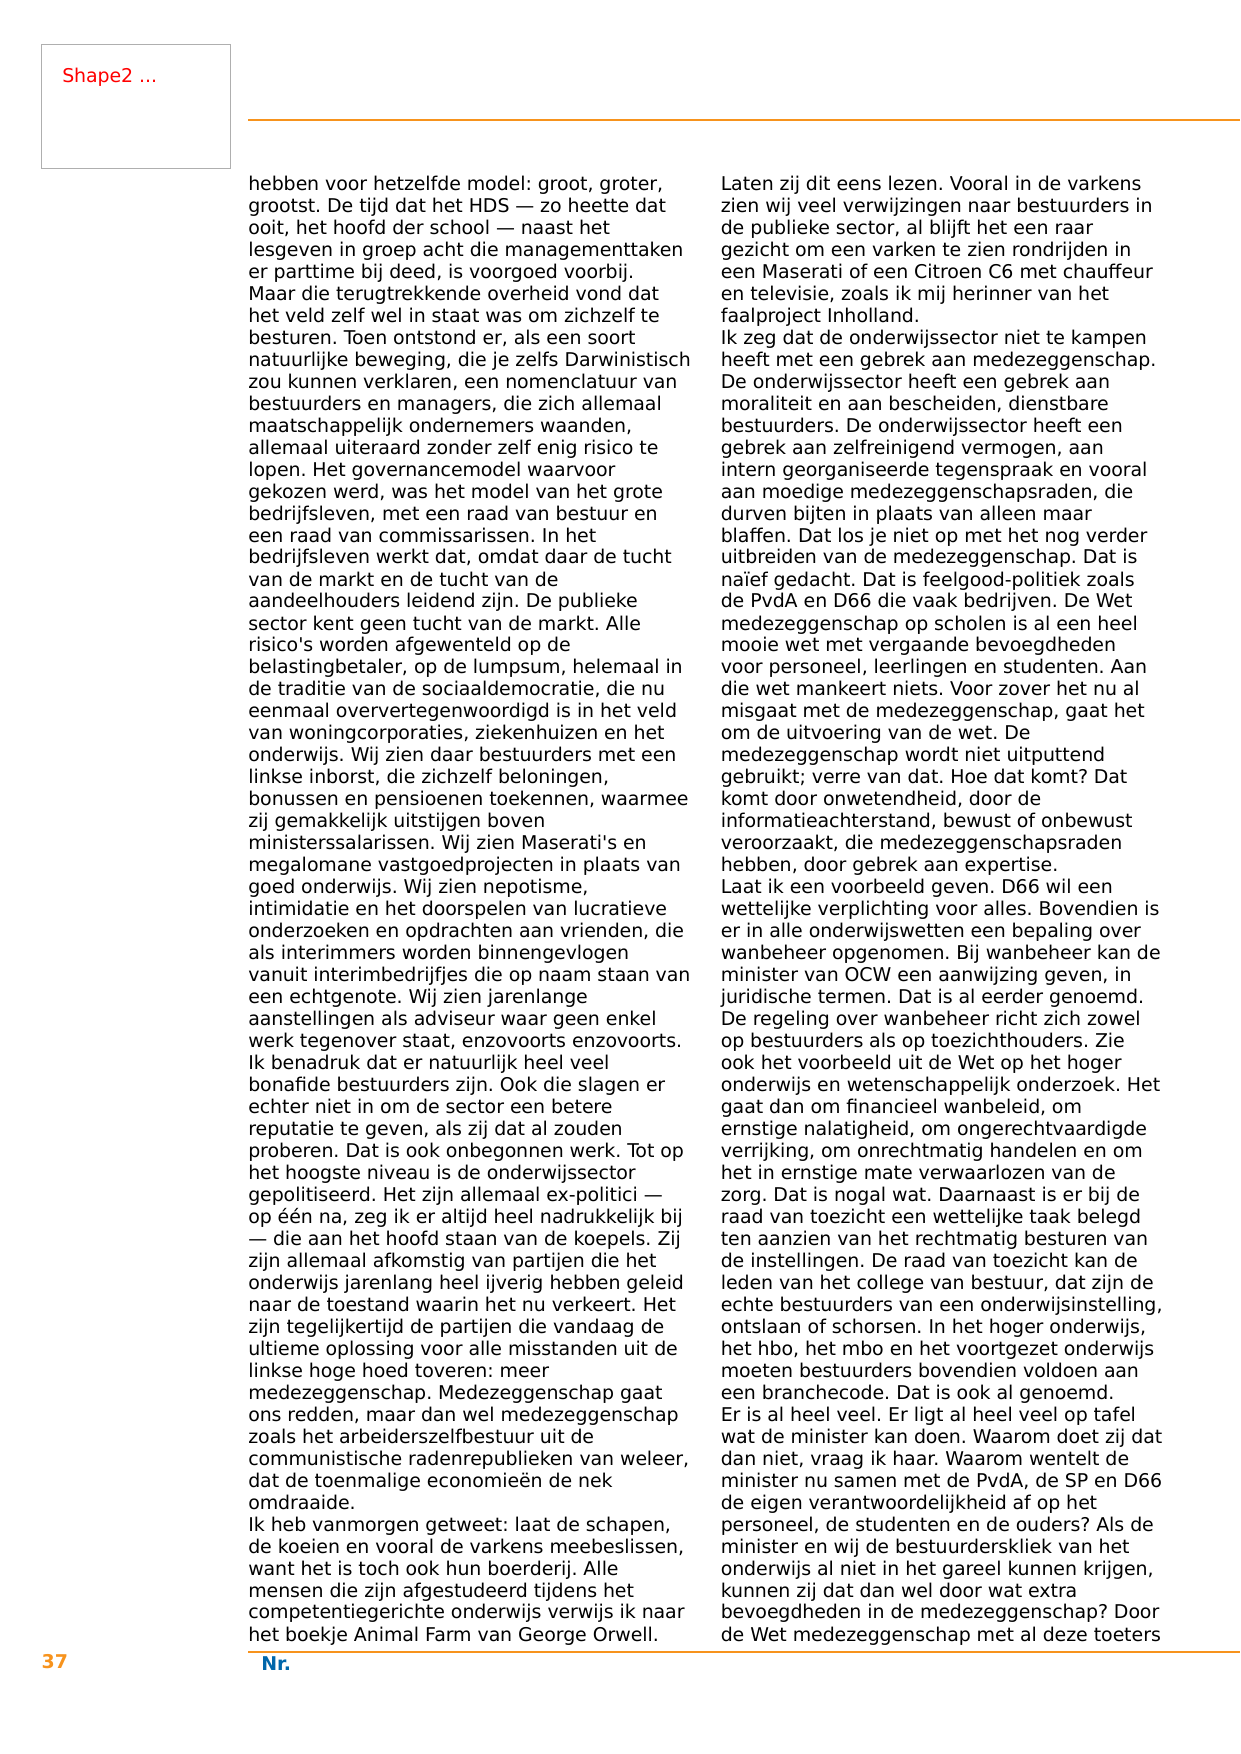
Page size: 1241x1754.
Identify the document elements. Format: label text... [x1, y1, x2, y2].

text Ik heb vanmorgen getweet: laat de schapen, de koeien en vooral de varkens meebeslissen, want het is toch ook hun boerderij. Alle mensen die zijn afgestudeerd tijdens het competentiegerichte onderwijs verwijs ik naar het boekje Animal Farm van George Orwell. [248, 1513, 691, 1645]
text Laten zij dit eens lezen. Vooral in de varkens zien wij veel verwijzingen naar bestuurders in de publieke sector, al blijft het een raar gezicht om een varken te zien rondrijden in een Maserati of een Citroen C6 met chauffeur en televisie, zoals ik mij herinner van het faalproject Inholland. [721, 173, 1163, 327]
text hebben voor hetzelfde model: groot, groter, grootst. De tijd dat het HDS — zo heette dat ooit, het hoofd der school — naast het lesgeven in groep acht die managementtaken er parttime bij deed, is voorgoed voorbij. [248, 173, 691, 283]
text Ik benadruk dat er natuurlijk heel veel bonafide bestuurders zijn. Ook die slagen er echter niet in om de sector een betere reputatie te geven, als zij dat al zouden proberen. Dat is ook onbegonnen werk. Tot op het hoogste niveau is de onderwijssector gepolitiseerd. Het zijn allemaal ex-politici — op één na, zeg ik er altijd heel nadrukkelijk bij — die aan het hoofd staan van de koepels. Zij zijn allemaal afkomstig van partijen die het onderwijs jarenlang heel ijverig hebben geleid naar de toestand waarin het nu verkeert. Het zijn tegelijkertijd de partijen die vandaag de ultieme oplossing voor alle misstanden uit de linkse hoge hoed toveren: meer medezeggenschap. Medezeggenschap gaat ons redden, maar dan wel medezeggenschap zoals het arbeiderszelfbestuur uit de communistische radenrepublieken van weleer, dat de toenmalige economieën de nek omdraaide. [248, 1052, 691, 1513]
text Maar die terugtrekkende overheid vond dat het veld zelf wel in staat was om zichzelf te besturen. Toen ontstond er, als een soort natuurlijke beweging, die je zelfs Darwinistisch zou kunnen verklaren, een nomenclatuur van bestuurders en managers, die zich allemaal maatschappelijk ondernemers waanden, allemaal uiteraard zonder zelf enig risico te lopen. Het governancemodel waarvoor gekozen werd, was het model van het grote bedrijfsleven, met een raad van bestuur en een raad van commissarissen. In het bedrijfsleven werkt dat, omdat daar de tucht van de markt en de tucht van de aandeelhouders leidend zijn. De publieke sector kent geen tucht van de markt. Alle risico's worden afgewenteld op de belastingbetaler, op de lumpsum, helemaal in de traditie van de sociaaldemocratie, die nu eenmaal oververtegenwoordigd is in het veld van woningcorporaties, ziekenhuizen en het onderwijs. Wij zien daar bestuurders met een linkse inborst, die zichzelf beloningen, bonussen en pensioenen toekennen, waarmee zij gemakkelijk uitstijgen boven ministerssalarissen. Wij zien Maserati's en megalomane vastgoedprojecten in plaats van goed onderwijs. Wij zien nepotisme, intimidatie en het doorspelen van lucratieve onderzoeken en opdrachten aan vrienden, die als interimmers worden binnengevlogen vanuit interimbedrijfjes die op naam staan van een echtgenote. Wij zien jarenlange aanstellingen als adviseur waar geen enkel werk tegenover staat, enzovoorts enzovoorts. [248, 283, 691, 1052]
text Er is al heel veel. Er ligt al heel veel op tafel wat de minister kan doen. Waarom doet zij dat dan niet, vraag ik haar. Waarom wentelt de minister nu samen met de PvdA, de SP en D66 de eigen verantwoordelijkheid af op het personeel, de studenten en de ouders? Als de minister en wij de bestuurderskliek van het onderwijs al niet in het gareel kunnen krijgen, kunnen zij dat dan wel door wat extra bevoegdheden in de medezeggenschap? Door de Wet medezeggenschap met al deze toeters [721, 1404, 1163, 1645]
text Laat ik een voorbeeld geven. D66 wil een wettelijke verplichting voor alles. Bovendien is er in alle onderwijswetten een bepaling over wanbeheer opgenomen. Bij wanbeheer kan de minister van OCW een aanwijzing geven, in juridische termen. Dat is al eerder genoemd. De regeling over wanbeheer richt zich zowel op bestuurders als op toezichthouders. Zie ook het voorbeeld uit de Wet op het hoger onderwijs en wetenschappelijk onderzoek. Het gaat dan om financieel wanbeleid, om ernstige nalatigheid, om ongerechtvaardigde verrijking, om onrechtmatig handelen en om het in ernstige mate verwaarlozen van de zorg. Dat is nogal wat. Daarnaast is er bij de raad van toezicht een wettelijke taak belegd ten aanzien van het rechtmatig besturen van de instellingen. De raad van toezicht kan de leden van het college van bestuur, dat zijn de echte bestuurders van een onderwijsinstelling, ontslaan of schorsen. In het hoger onderwijs, het hbo, het mbo en het voortgezet onderwijs moeten bestuurders bovendien voldoen aan een branchecode. Dat is ook al genoemd. [721, 876, 1163, 1404]
text Ik zeg dat de onderwijssector niet te kampen heeft met een gebrek aan medezeggenschap. De onderwijssector heeft een gebrek aan moraliteit en aan bescheiden, dienstbare bestuurders. De onderwijssector heeft een gebrek aan zelfreinigend vermogen, aan intern georganiseerde tegenspraak en vooral aan moedige medezeggenschapsraden, die durven bijten in plaats van alleen maar blaffen. Dat los je niet op met het nog verder uitbreiden van de medezeggenschap. Dat is naïef gedacht. Dat is feelgood-politiek zoals de PvdA en D66 die vaak bedrijven. De Wet medezeggenschap op scholen is al een heel mooie wet met vergaande bevoegdheden voor personeel, leerlingen en studenten. Aan die wet mankeert niets. Voor zover het nu al misgaat met de medezeggenschap, gaat het om de uitvoering van de wet. De medezeggenschap wordt niet uitputtend gebruikt; verre van dat. Hoe dat komt? Dat komt door onwetendheid, door de informatieachterstand, bewust of onbewust veroorzaakt, die medezeggenschapsraden hebben, door gebrek aan expertise. [721, 327, 1163, 876]
